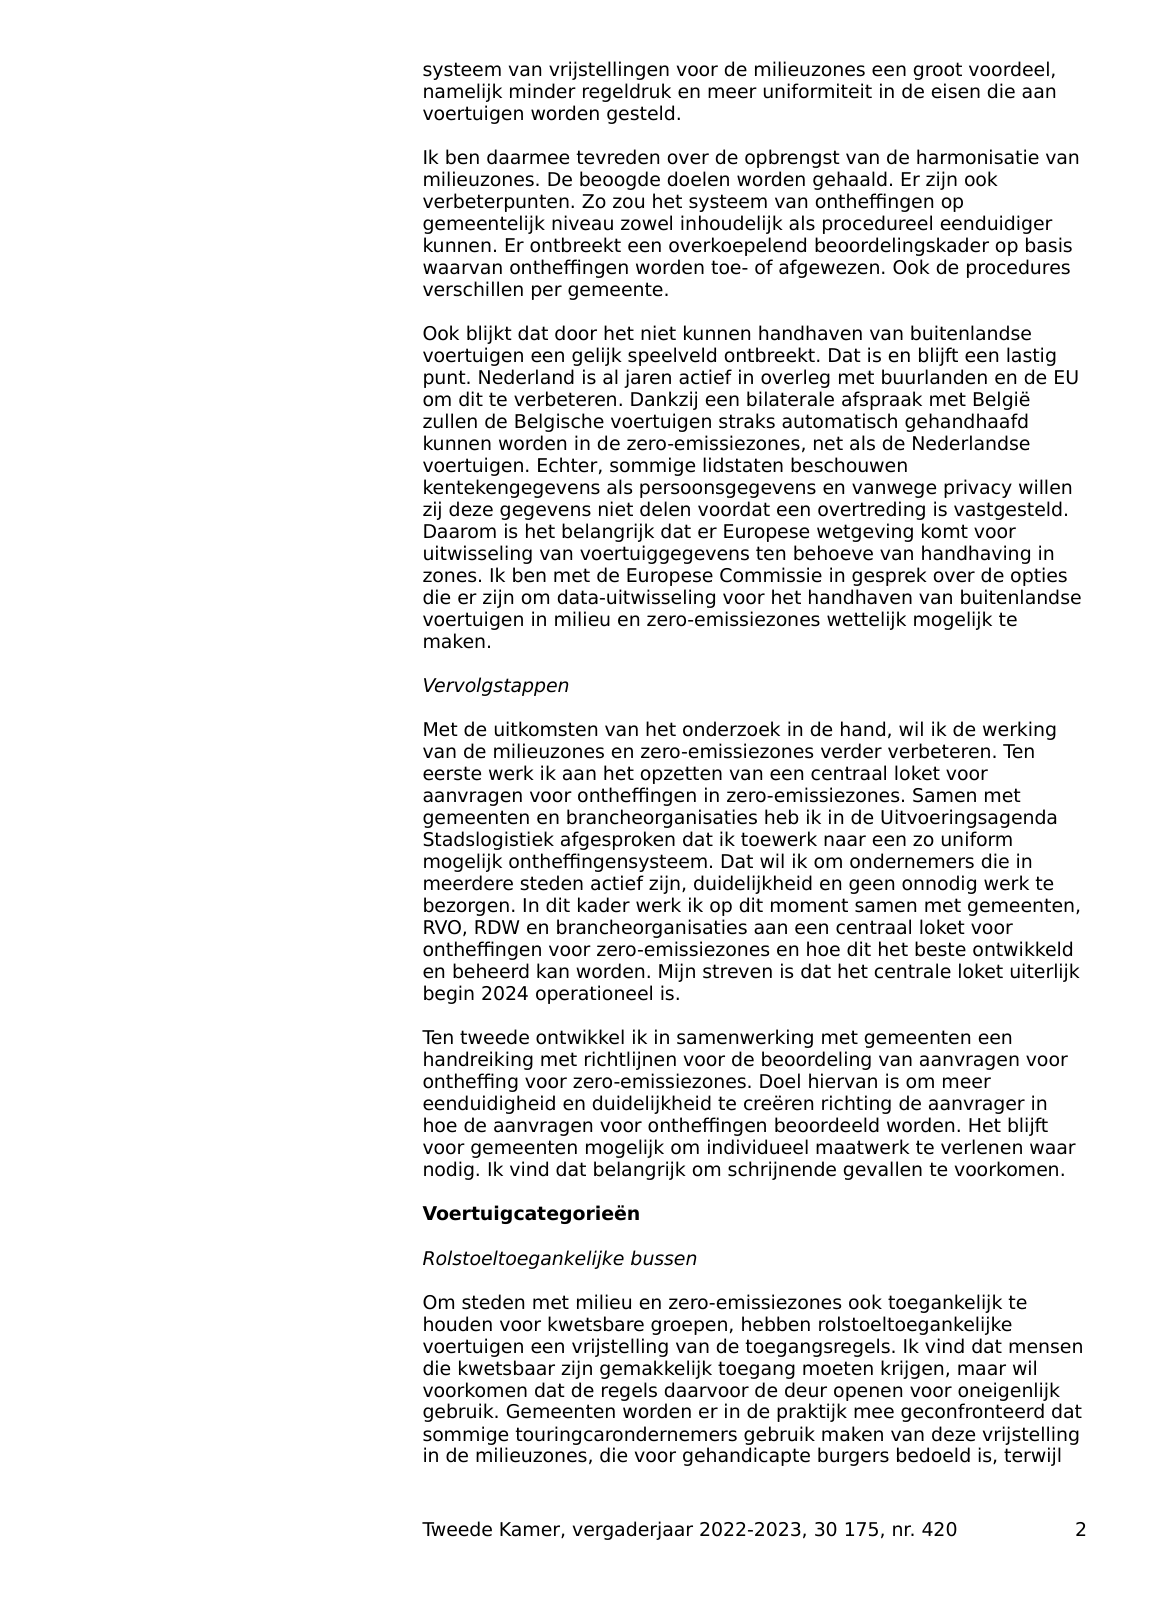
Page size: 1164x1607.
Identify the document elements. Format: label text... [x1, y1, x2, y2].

subtitle Vervolgstappen [422, 675, 1087, 697]
subtitle Rolstoeltoegankelijke bussen [422, 1247, 1087, 1269]
text Om steden met milieu en zero-emissiezones ook toegankelijk te houden voor kwetsbare groepen, hebben rolstoeltoegankelijke voertuigen een vrijstelling van de toegangsregels. Ik vind dat mensen die kwetsbaar zijn gemakkelijk toegang moeten krijgen, maar wil voorkomen dat de regels daarvoor de deur openen voor oneigenlijk gebruik. Gemeenten worden er in de praktijk mee geconfronteerd dat sommige touringcarondernemers gebruik maken van deze vrijstelling in de milieuzones, die voor gehandicapte burgers bedoeld is, terwijl [422, 1292, 1087, 1467]
text systeem van vrijstellingen voor de milieuzones een groot voordeel, namelijk minder regeldruk en meer uniformiteit in de eisen die aan voertuigen worden gesteld. [422, 59, 1087, 125]
text Ik ben daarmee tevreden over de opbrengst van de harmonisatie van milieuzones. De beoogde doelen worden gehaald. Er zijn ook verbeterpunten. Zo zou het systeem van ontheffingen op gemeentelijk niveau zowel inhoudelijk als procedureel eenduidiger kunnen. Er ontbreekt een overkoepelend beoordelingskader op basis waarvan ontheffingen worden toe- of afgewezen. Ook de procedures verschillen per gemeente. [422, 147, 1087, 301]
text Ook blijkt dat door het niet kunnen handhaven van buitenlandse voertuigen een gelijk speelveld ontbreekt. Dat is en blijft een lastig punt. Nederland is al jaren actief in overleg met buurlanden en de EU om dit te verbeteren. Dankzij een bilaterale afspraak met België zullen de Belgische voertuigen straks automatisch gehandhaafd kunnen worden in de zero-emissiezones, net als de Nederlandse voertuigen. Echter, sommige lidstaten beschouwen kentekengegevens als persoonsgegevens en vanwege privacy willen zij deze gegevens niet delen voordat een overtreding is vastgesteld. Daarom is het belangrijk dat er Europese wetgeving komt voor uitwisseling van voertuiggegevens ten behoeve van handhaving in zones. Ik ben met de Europese Commissie in gesprek over de opties die er zijn om data-uitwisseling voor het handhaven van buitenlandse voertuigen in milieu en zero-emissiezones wettelijk mogelijk te maken. [422, 323, 1087, 653]
text Ten tweede ontwikkel ik in samenwerking met gemeenten een handreiking met richtlijnen voor de beoordeling van aanvragen voor ontheffing voor zero-emissiezones. Doel hiervan is om meer eenduidigheid en duidelijkheid te creëren richting de aanvrager in hoe de aanvragen voor ontheffingen beoordeeld worden. Het blijft voor gemeenten mogelijk om individueel maatwerk te verlenen waar nodig. Ik vind dat belangrijk om schrijnende gevallen te voorkomen. [422, 1027, 1087, 1181]
text Met de uitkomsten van het onderzoek in de hand, wil ik de werking van de milieuzones en zero-emissiezones verder verbeteren. Ten eerste werk ik aan het opzetten van een centraal loket voor aanvragen voor ontheffingen in zero-emissiezones. Samen met gemeenten en brancheorganisaties heb ik in de Uitvoeringsagenda Stadslogistiek afgesproken dat ik toewerk naar een zo uniform mogelijk ontheffingensysteem. Dat wil ik om ondernemers die in meerdere steden actief zijn, duidelijkheid en geen onnodig werk te bezorgen. In dit kader werk ik op dit moment samen met gemeenten, RVO, RDW en brancheorganisaties aan een centraal loket voor ontheffingen voor zero-emissiezones en hoe dit het beste ontwikkeld en beheerd kan worden. Mijn streven is dat het centrale loket uiterlijk begin 2024 operationeel is. [422, 719, 1087, 1005]
subtitle Voertuigcategorieën [422, 1203, 1087, 1225]
